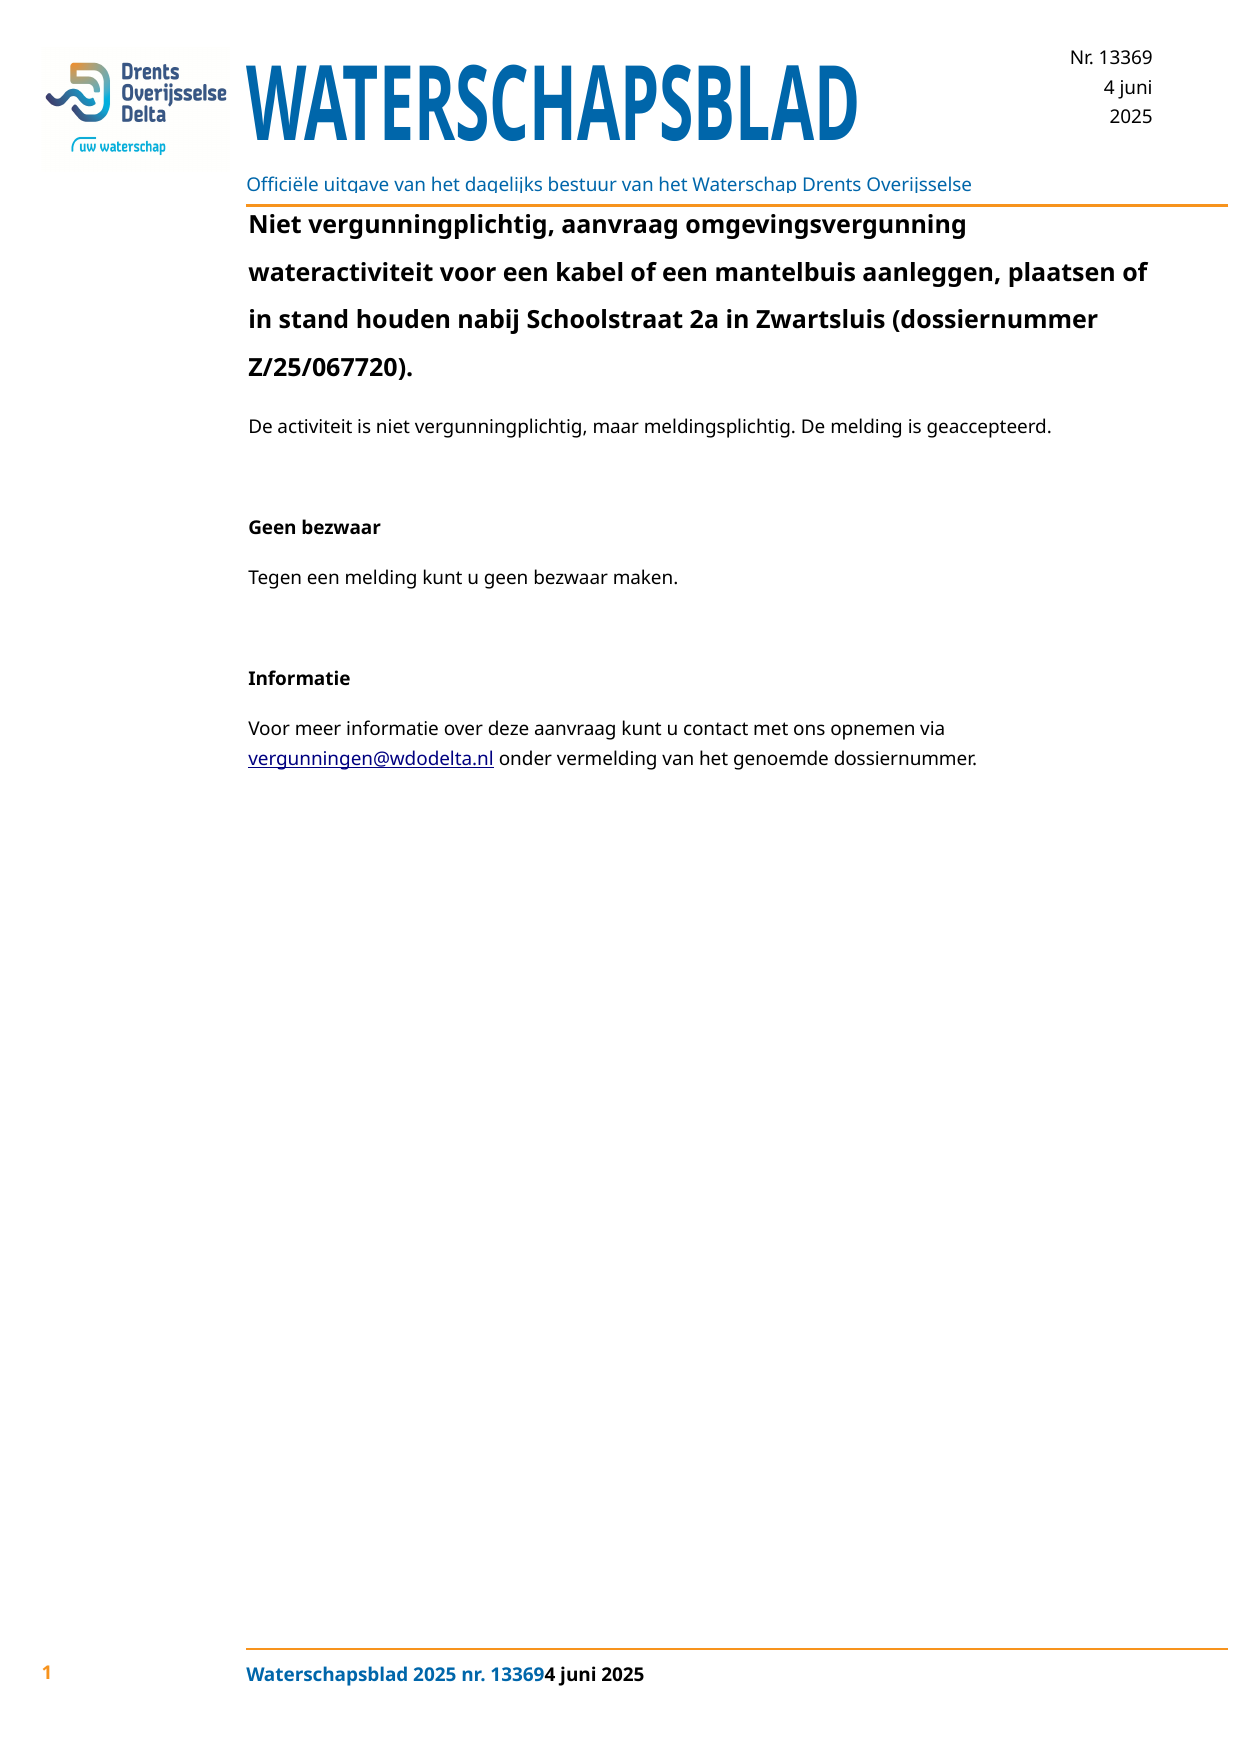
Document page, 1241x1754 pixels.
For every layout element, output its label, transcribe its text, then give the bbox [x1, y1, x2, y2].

picture [41, 47, 231, 172]
text Informatie [248, 665, 1152, 691]
text Tegen een melding kunt u geen bezwaar maken. [248, 564, 1152, 590]
text De activiteit is niet vergunningplichtig, maar meldingsplichtig. De melding is geaccepteerd. [248, 413, 1152, 439]
text Voor meer informatie over deze aanvraag kunt u contact met ons opnemen via vergunningen@wdodelta.nl onder vermelding van het genoemde dossiernummer. [248, 716, 1152, 771]
text Geen bezwaar [248, 514, 1152, 540]
text Niet vergunningplichtig, aanvraag omgevingsvergunning wateractiviteit voor een kabel of een mantelbuis aanleggen, plaatsen of in stand houden nabij Schoolstraat 2a in Zwartsluis (dossiernummer Z/25/067720). [248, 207, 1152, 384]
